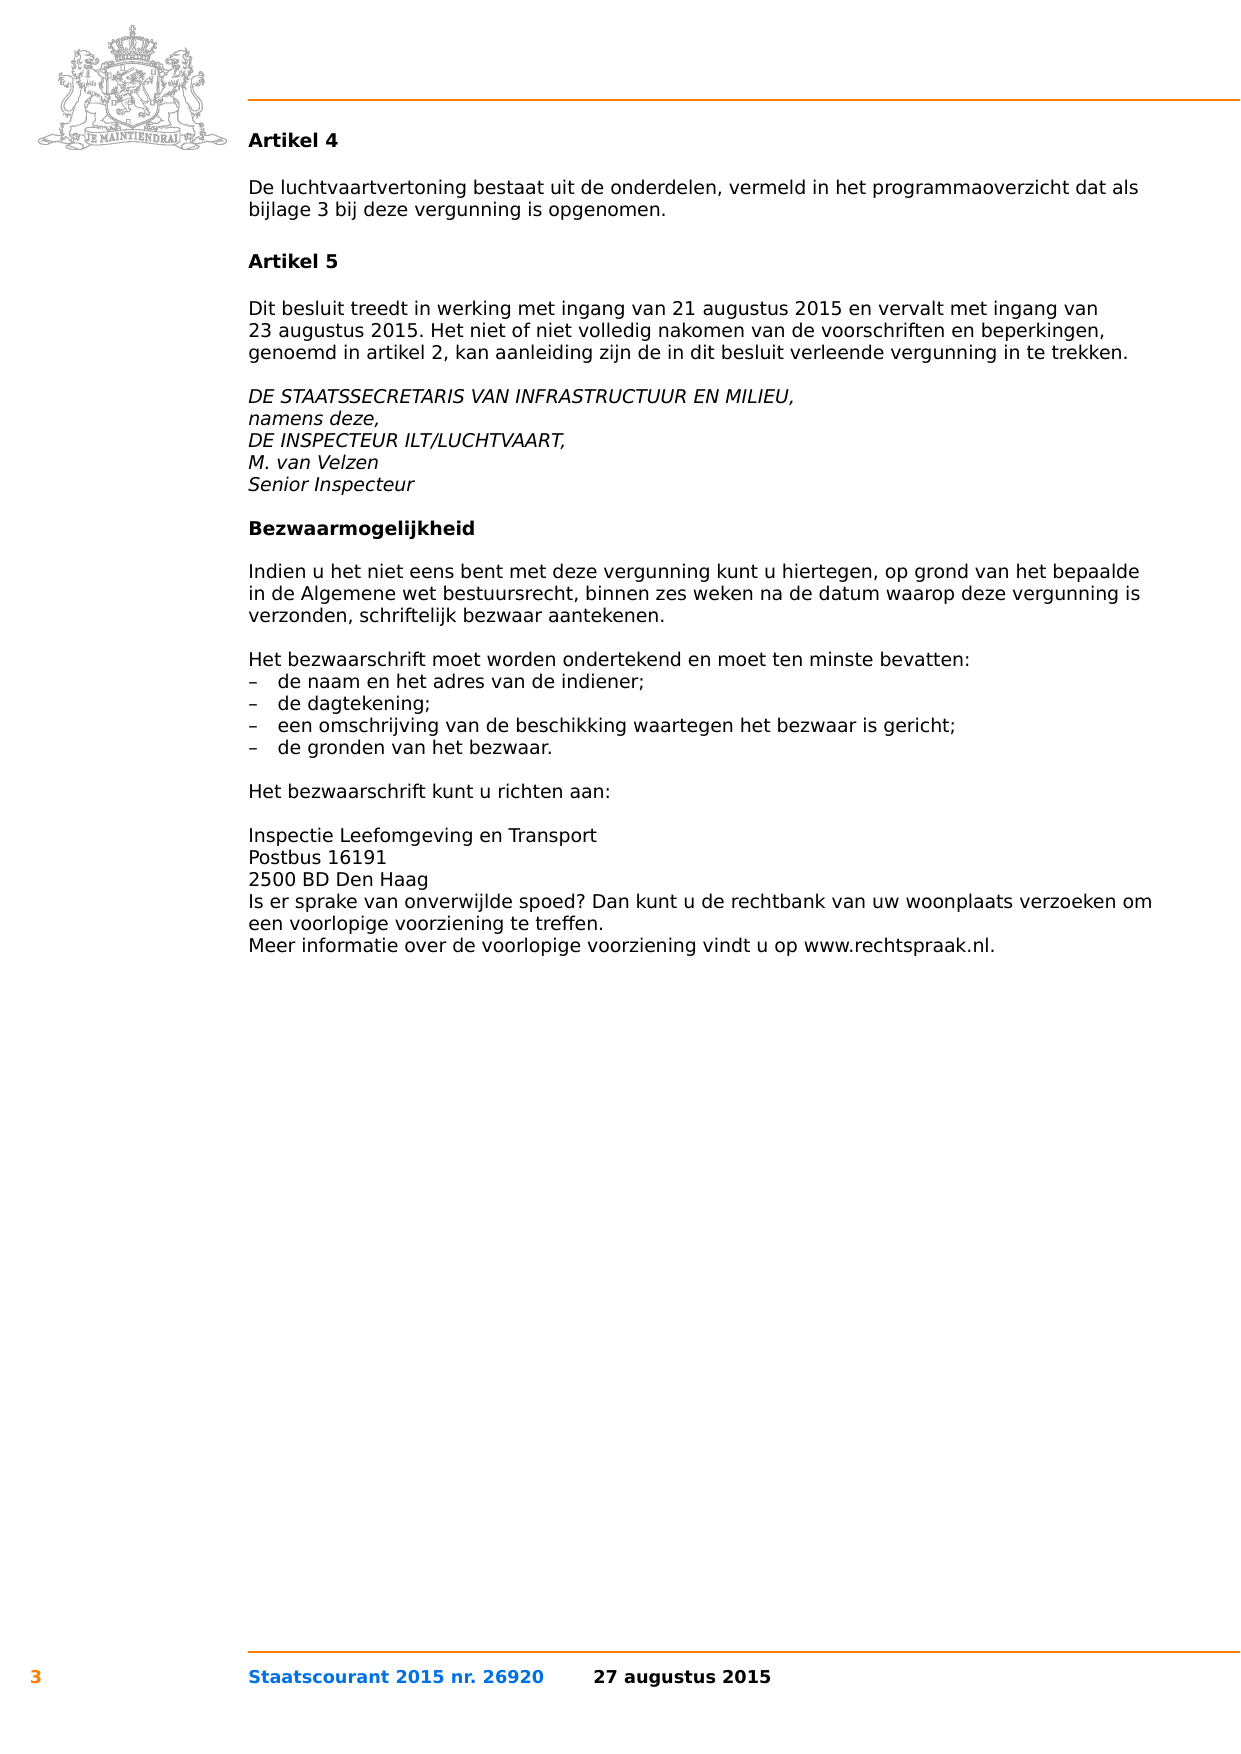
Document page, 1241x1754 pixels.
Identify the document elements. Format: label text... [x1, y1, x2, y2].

text – de naam en het adres van de indiener; [248, 671, 1163, 693]
text 2500 BD Den Haag [248, 869, 1163, 891]
text Is er sprake van onverwijlde spoed? Dan kunt u de rechtbank van uw woonplaats verzoeken om een voorlopige voorziening te treffen. [248, 891, 1163, 934]
picture [38, 25, 227, 150]
text De luchtvaartvertoning bestaat uit de onderdelen, vermeld in het programmaoverzicht dat als bijlage 3 bij deze vergunning is opgenomen. [248, 177, 1163, 221]
text Inspectie Leefomgeving en Transport [248, 825, 1163, 847]
text Het bezwaarschrift kunt u richten aan: [248, 781, 1163, 803]
subtitle Artikel 4 [248, 130, 1163, 152]
text Indien u het niet eens bent met deze vergunning kunt u hiertegen, op grond van het bepaalde in de Algemene wet bestuursrecht, binnen zes weken na de datum waarop deze vergunning is verzonden, schriftelijk bezwaar aantekenen. [248, 561, 1163, 627]
text – de gronden van het bezwaar. [248, 737, 1163, 759]
text – een omschrijving van de beschikking waartegen het bezwaar is gericht; [248, 715, 1163, 737]
text Meer informatie over de voorlopige voorziening vindt u op www.rechtspraak.nl. [248, 934, 1163, 957]
text Dit besluit treedt in werking met ingang van 21 augustus 2015 en vervalt met ingang van 23 augustus 2015. Het niet of niet volledig nakomen van de voorschriften en beperkingen, genoemd in artikel 2, kan aanleiding zijn de in dit besluit verleende vergunning in te trekken. [248, 298, 1163, 364]
text Het bezwaarschrift moet worden ondertekend en moet ten minste bevatten: [248, 649, 1163, 671]
text Postbus 16191 [248, 847, 1163, 869]
text – de dagtekening; [248, 693, 1163, 715]
text Bezwaarmogelijkheid [248, 517, 1163, 539]
text DE STAATSSECRETARIS VAN INFRASTRUCTUUR EN MILIEU, namens deze, DE INSPECTEUR ILT/LUCHTVAART, M. van Velzen Senior Inspecteur [248, 386, 1163, 496]
subtitle Artikel 5 [248, 251, 1163, 273]
